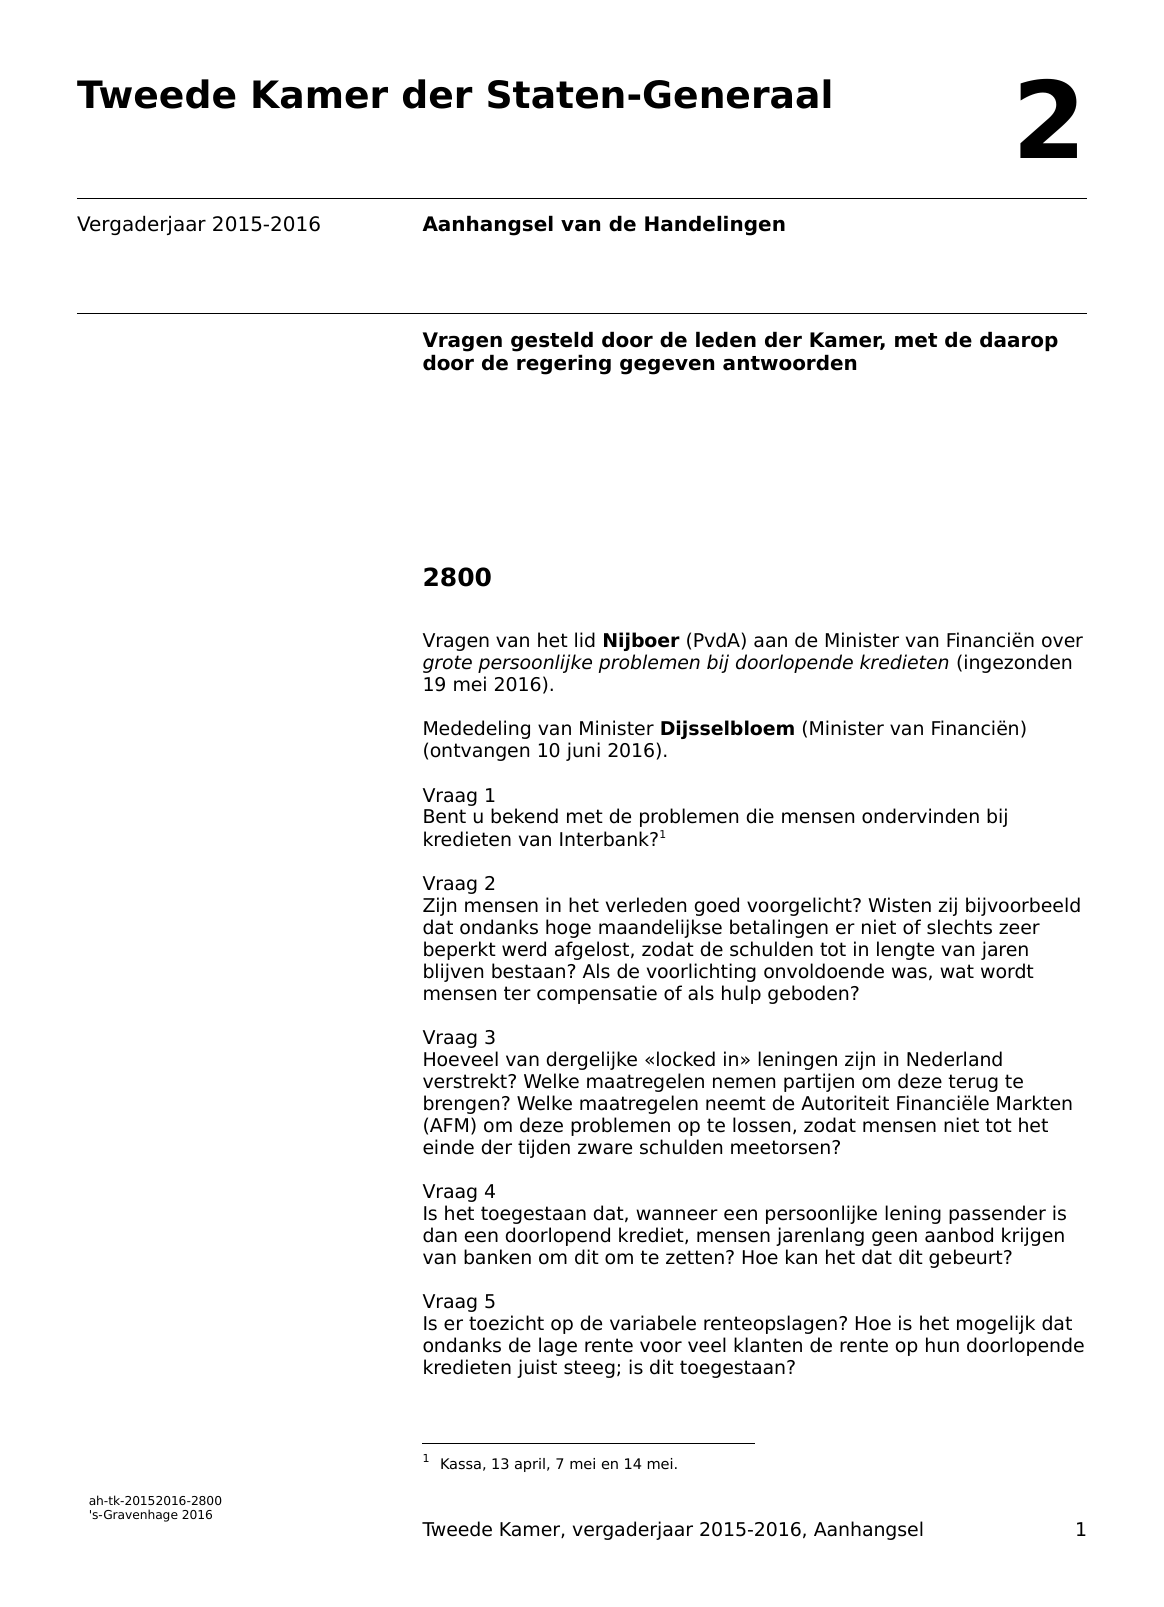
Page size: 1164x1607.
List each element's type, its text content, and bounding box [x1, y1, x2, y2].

text Zijn mensen in het verleden goed voorgelicht? Wisten zij bijvoorbeeld dat ondanks hoge maandelijkse betalingen er niet of slechts zeer beperkt werd afgelost, zodat de schulden tot in lengte van jaren blijven bestaan? Als de voorlichting onvoldoende was, wat wordt mensen ter compensatie of als hulp geboden? [422, 894, 1087, 1004]
table_header Tweede Kamer der Staten-Generaal [77, 59, 886, 198]
text Hoeveel van dergelijke «locked in» leningen zijn in Nederland verstrekt? Welke maatregelen nemen partijen om deze terug te brengen? Welke maatregelen neemt de Autoriteit Financiële Markten (AFM) om deze problemen op te lossen, zodat mensen niet tot het einde der tijden zware schulden meetorsen? [422, 1049, 1087, 1158]
text Vragen van het lid Nijboer (PvdA) aan de Minister van Financiën over grote persoonlijke problemen bij doorlopende kredieten (ingezonden 19 mei 2016). [422, 630, 1087, 696]
text Vraag 1 [422, 784, 1087, 806]
text Kassa, 13 april, 7 mei en 14 mei. [422, 1452, 1087, 1474]
text Mededeling van Minister Dijsselbloem (Minister van Financiën) (ontvangen 10 juni 2016). [422, 718, 1087, 762]
table_cell Vragen gesteld door de leden der Kamer, met de daarop door de regering gegeven antwoorden [422, 314, 1087, 375]
table_cell [77, 314, 422, 375]
text Vraag 4 [422, 1181, 1087, 1203]
table_cell Vergaderjaar 2015-2016 [77, 199, 422, 313]
text Is er toezicht op de variabele renteopslagen? Hoe is het mogelijk dat ondanks de lage rente voor veel klanten de rente op hun doorlopende kredieten juist steeg; is dit toegestaan? [422, 1313, 1087, 1379]
text Bent u bekend met de problemen die mensen ondervinden bij kredieten van Interbank? [422, 806, 1087, 850]
text 's-Gravenhage 2016 [88, 1508, 323, 1522]
text Vraag 3 [422, 1027, 1087, 1049]
text ah-tk-20152016-2800 [88, 1494, 323, 1508]
text Vraag 2 [422, 873, 1087, 894]
table_header 2 [886, 59, 1087, 198]
text Vraag 5 [422, 1291, 1087, 1313]
text Is het toegestaan dat, wanneer een persoonlijke lening passender is dan een doorlopend krediet, mensen jarenlang geen aanbod krijgen van banken om dit om te zetten? Hoe kan het dat dit gebeurt? [422, 1203, 1087, 1269]
text 2800 [422, 563, 1087, 592]
table_cell Aanhangsel van de Handelingen [422, 199, 1087, 313]
